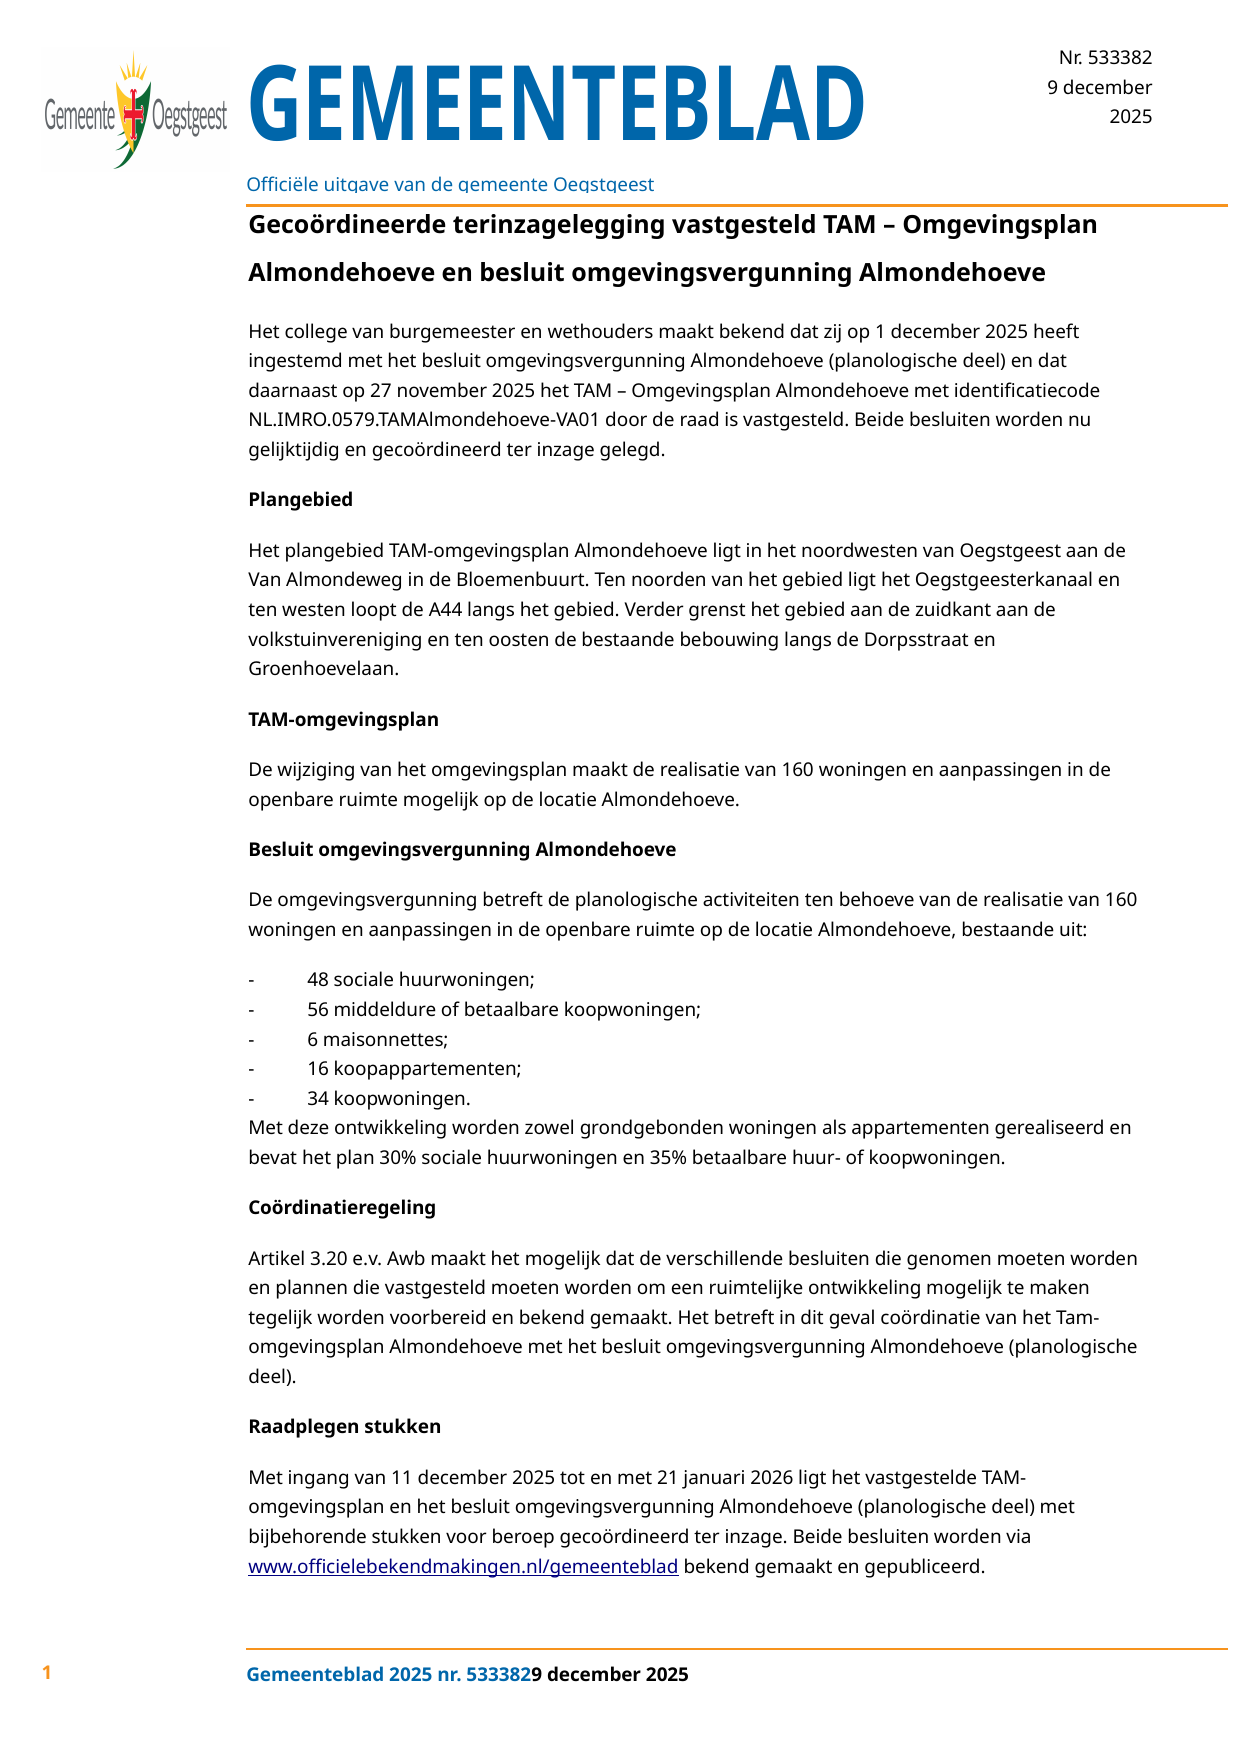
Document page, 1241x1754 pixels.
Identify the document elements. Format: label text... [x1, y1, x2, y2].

list 56 middeldure of betaalbare koopwoningen; [248, 996, 1152, 1022]
text Met deze ontwikkeling worden zowel grondgebonden woningen als appartementen gerealiseerd en bevat het plan 30% sociale huurwoningen en 35% betaalbare huur- of koopwoningen. [248, 1114, 1152, 1170]
text Raadplegen stukken [248, 1414, 1152, 1439]
text Coördinatieregeling [248, 1194, 1152, 1220]
list 16 koopappartementen; [248, 1055, 1152, 1081]
list 34 koopwoningen. [248, 1085, 1152, 1111]
text De omgevingsvergunning betreft de planologische activiteiten ten behoeve van de realisatie van 160 woningen en aanpassingen in de openbare ruimte op de locatie Almondehoeve, bestaande uit: [248, 887, 1152, 942]
text Plangebied [248, 487, 1152, 512]
text Artikel 3.20 e.v. Awb maakt het mogelijk dat de verschillende besluiten die genomen moeten worden en plannen die vastgesteld moeten worden om een ruimtelijke ontwikkeling mogelijk te maken tegelijk worden voorbereid en bekend gemaakt. Het betreft in dit geval coördinatie van het Tam-omgevingsplan Almondehoeve met het besluit omgevingsvergunning Almondehoeve (planologische deel). [248, 1245, 1152, 1389]
text Met ingang van 11 december 2025 tot en met 21 januari 2026 ligt het vastgestelde TAM-omgevingsplan en het besluit omgevingsvergunning Almondehoeve (planologische deel) met bijbehorende stukken voor beroep gecoördineerd ter inzage. Beide besluiten worden via www.officielebekendmakingen.nl/gemeenteblad bekend gemaakt en gepubliceerd. [248, 1464, 1152, 1579]
text Het plangebied TAM-omgevingsplan Almondehoeve ligt in het noordwesten van Oegstgeest aan de Van Almondeweg in de Bloemenbuurt. Ten noorden van het gebied ligt het Oegstgeesterkanaal en ten westen loopt de A44 langs het gebied. Verder grenst het gebied aan de zuidkant aan de volkstuinvereniging en ten oosten de bestaande bebouwing langs de Dorpsstraat en Groenhoevelaan. [248, 537, 1152, 681]
text TAM-omgevingsplan [248, 706, 1152, 732]
list 48 sociale huurwoningen; [248, 967, 1152, 992]
text De wijziging van het omgevingsplan maakt de realisatie van 160 woningen en aanpassingen in de openbare ruimte mogelijk op de locatie Almondehoeve. [248, 756, 1152, 812]
text Gecoördineerde terinzagelegging vastgesteld TAM – Omgevingsplan Almondehoeve en besluit omgevingsvergunning Almondehoeve [248, 207, 1152, 288]
picture [41, 47, 231, 172]
text Besluit omgevingsvergunning Almondehoeve [248, 836, 1152, 862]
text Het college van burgemeester en wethouders maakt bekend dat zij op 1 december 2025 heeft ingestemd met het besluit omgevingsvergunning Almondehoeve (planologische deel) en dat daarnaast op 27 november 2025 het TAM – Omgevingsplan Almondehoeve met identificatiecode NL.IMRO.0579.TAMAlmondehoeve-VA01 door de raad is vastgesteld. Beide besluiten worden nu gelijktijdig en gecoördineerd ter inzage gelegd. [248, 318, 1152, 462]
list 6 maisonnettes; [248, 1026, 1152, 1052]
